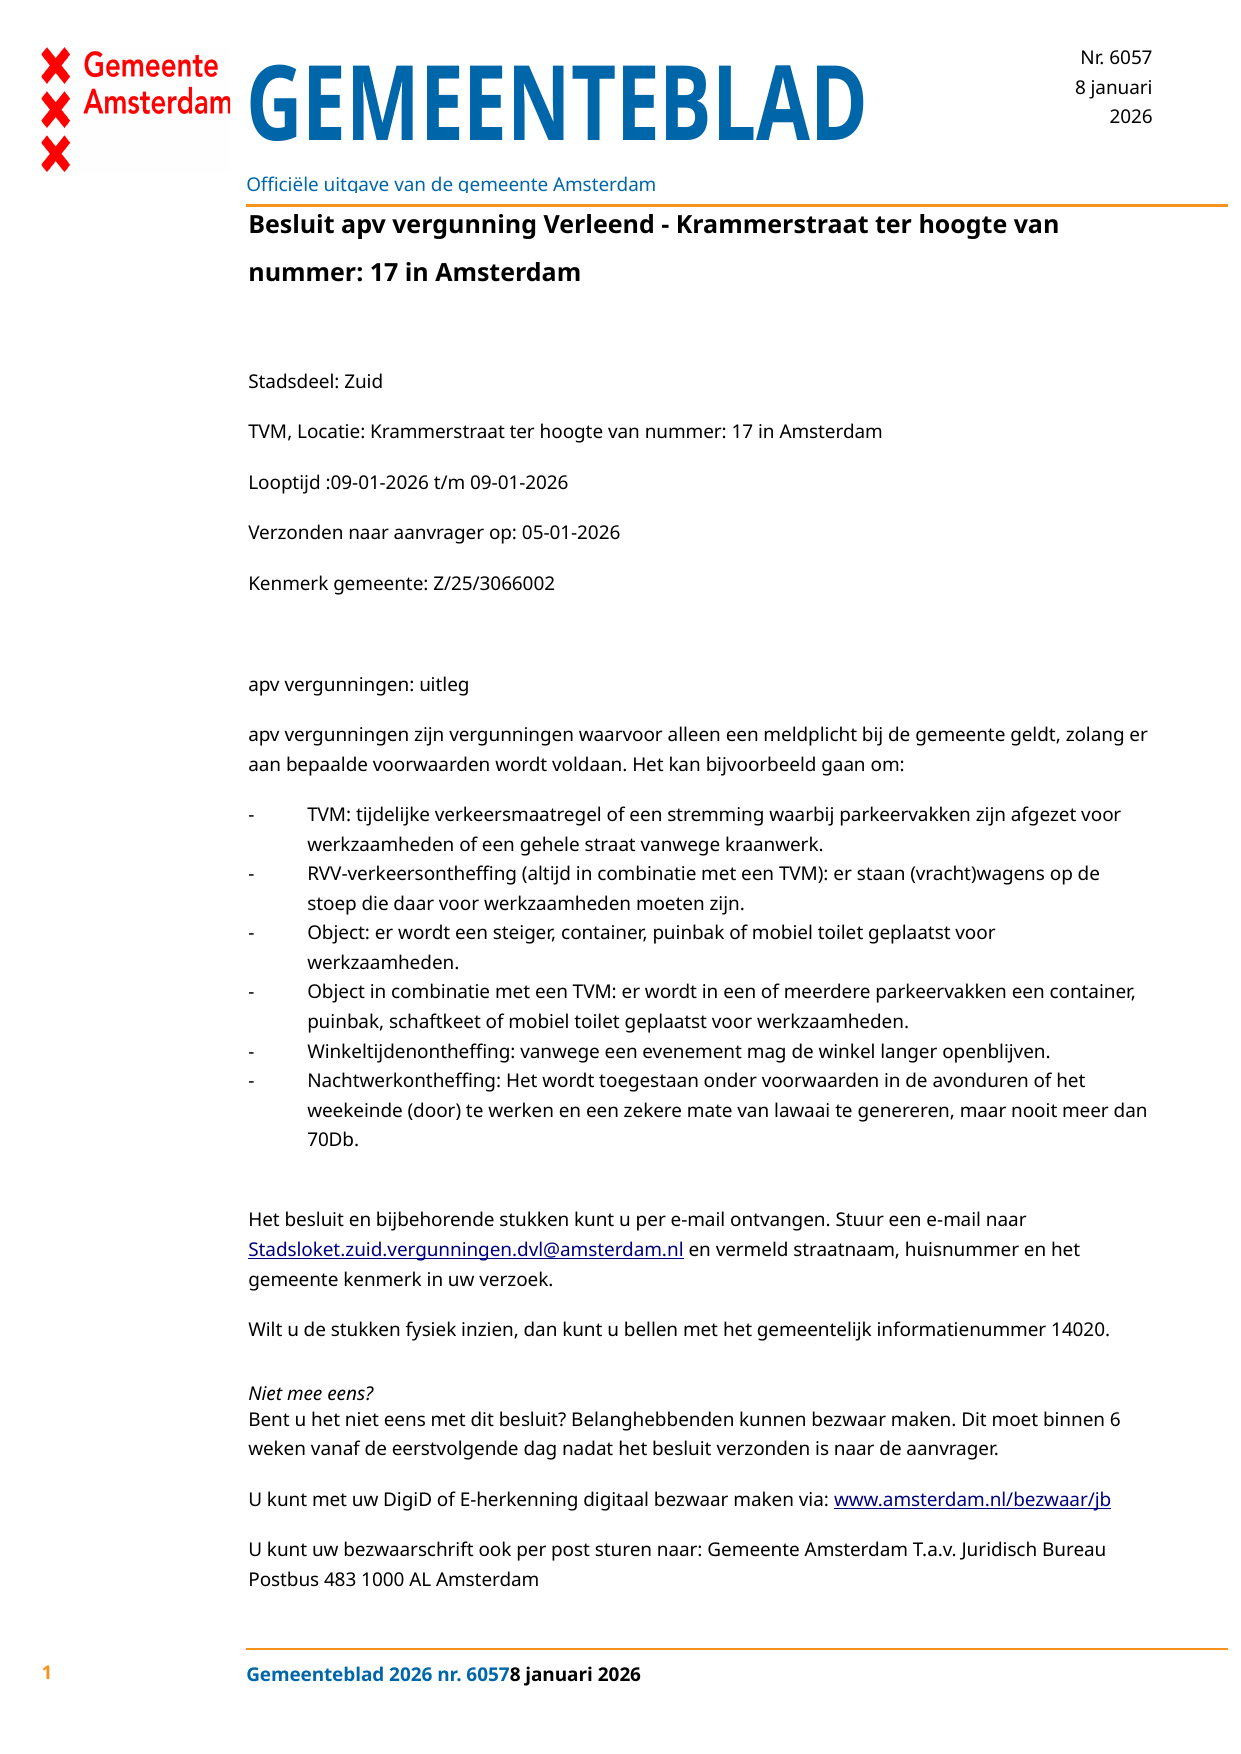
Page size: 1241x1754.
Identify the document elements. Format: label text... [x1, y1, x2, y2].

picture [41, 47, 231, 172]
list Winkeltijdenontheffing: vanwege een evenement mag de winkel langer openblijven. [248, 1038, 1152, 1064]
text TVM, Locatie: Krammerstraat ter hoogte van nummer: 17 in Amsterdam [248, 419, 1152, 444]
text Niet mee eens? [248, 1380, 1152, 1406]
text Besluit apv vergunning Verleend - Krammerstraat ter hoogte van nummer: 17 in Amsterdam [248, 207, 1152, 288]
text Looptijd :09-01-2026 t/m 09-01-2026 [248, 469, 1152, 495]
text Verzonden naar aanvrager op: 05-01-2026 [248, 519, 1152, 545]
text apv vergunningen zijn vergunningen waarvoor alleen een meldplicht bij de gemeente geldt, zolang er aan bepaalde voorwaarden wordt voldaan. Het kan bijvoorbeeld gaan om: [248, 721, 1152, 777]
text Kenmerk gemeente: Z/25/3066002 [248, 570, 1152, 596]
text Het besluit en bijbehorende stukken kunt u per e-mail ontvangen. Stuur een e-mail naar Stadsloket.zuid.vergunningen.dvl@amsterdam.nl en vermeld straatnaam, huisnummer en het gemeente kenmerk in uw verzoek. [248, 1207, 1152, 1292]
text Stadsdeel: Zuid [248, 368, 1152, 394]
list Object: er wordt een steiger, container, puinbak of mobiel toilet geplaatst voor werkzaamheden. [248, 919, 1152, 975]
text U kunt met uw DigiD of E-herkenning digitaal bezwaar maken via: www.amsterdam.nl/bezwaar/jb [248, 1486, 1152, 1512]
list Object in combinatie met een TVM: er wordt in een of meerdere parkeervakken een container, puinbak, schaftkeet of mobiel toilet geplaatst voor werkzaamheden. [248, 979, 1152, 1034]
text apv vergunningen: uitleg [248, 671, 1152, 697]
text Wilt u de stukken fysiek inzien, dan kunt u bellen met het gemeentelijk informatienummer 14020. [248, 1316, 1152, 1342]
text U kunt uw bezwaarschrift ook per post sturen naar: Gemeente Amsterdam T.a.v. Juridisch Bureau Postbus 483 1000 AL Amsterdam [248, 1536, 1152, 1592]
list RVV-verkeersontheffing (altijd in combinatie met een TVM): er staan (vracht)wagens op de stoep die daar voor werkzaamheden moeten zijn. [248, 860, 1152, 916]
list Nachtwerkontheffing: Het wordt toegestaan onder voorwaarden in de avonduren of het weekeinde (door) te werken en een zekere mate van lawaai te genereren, maar nooit meer dan 70Db. [248, 1067, 1152, 1152]
list TVM: tijdelijke verkeersmaatregel of een stremming waarbij parkeervakken zijn afgezet voor werkzaamheden of een gehele straat vanwege kraanwerk. [248, 801, 1152, 857]
text Bent u het niet eens met dit besluit? Belanghebbenden kunnen bezwaar maken. Dit moet binnen 6 weken vanaf de eerstvolgende dag nadat het besluit verzonden is naar de aanvrager. [248, 1406, 1152, 1461]
